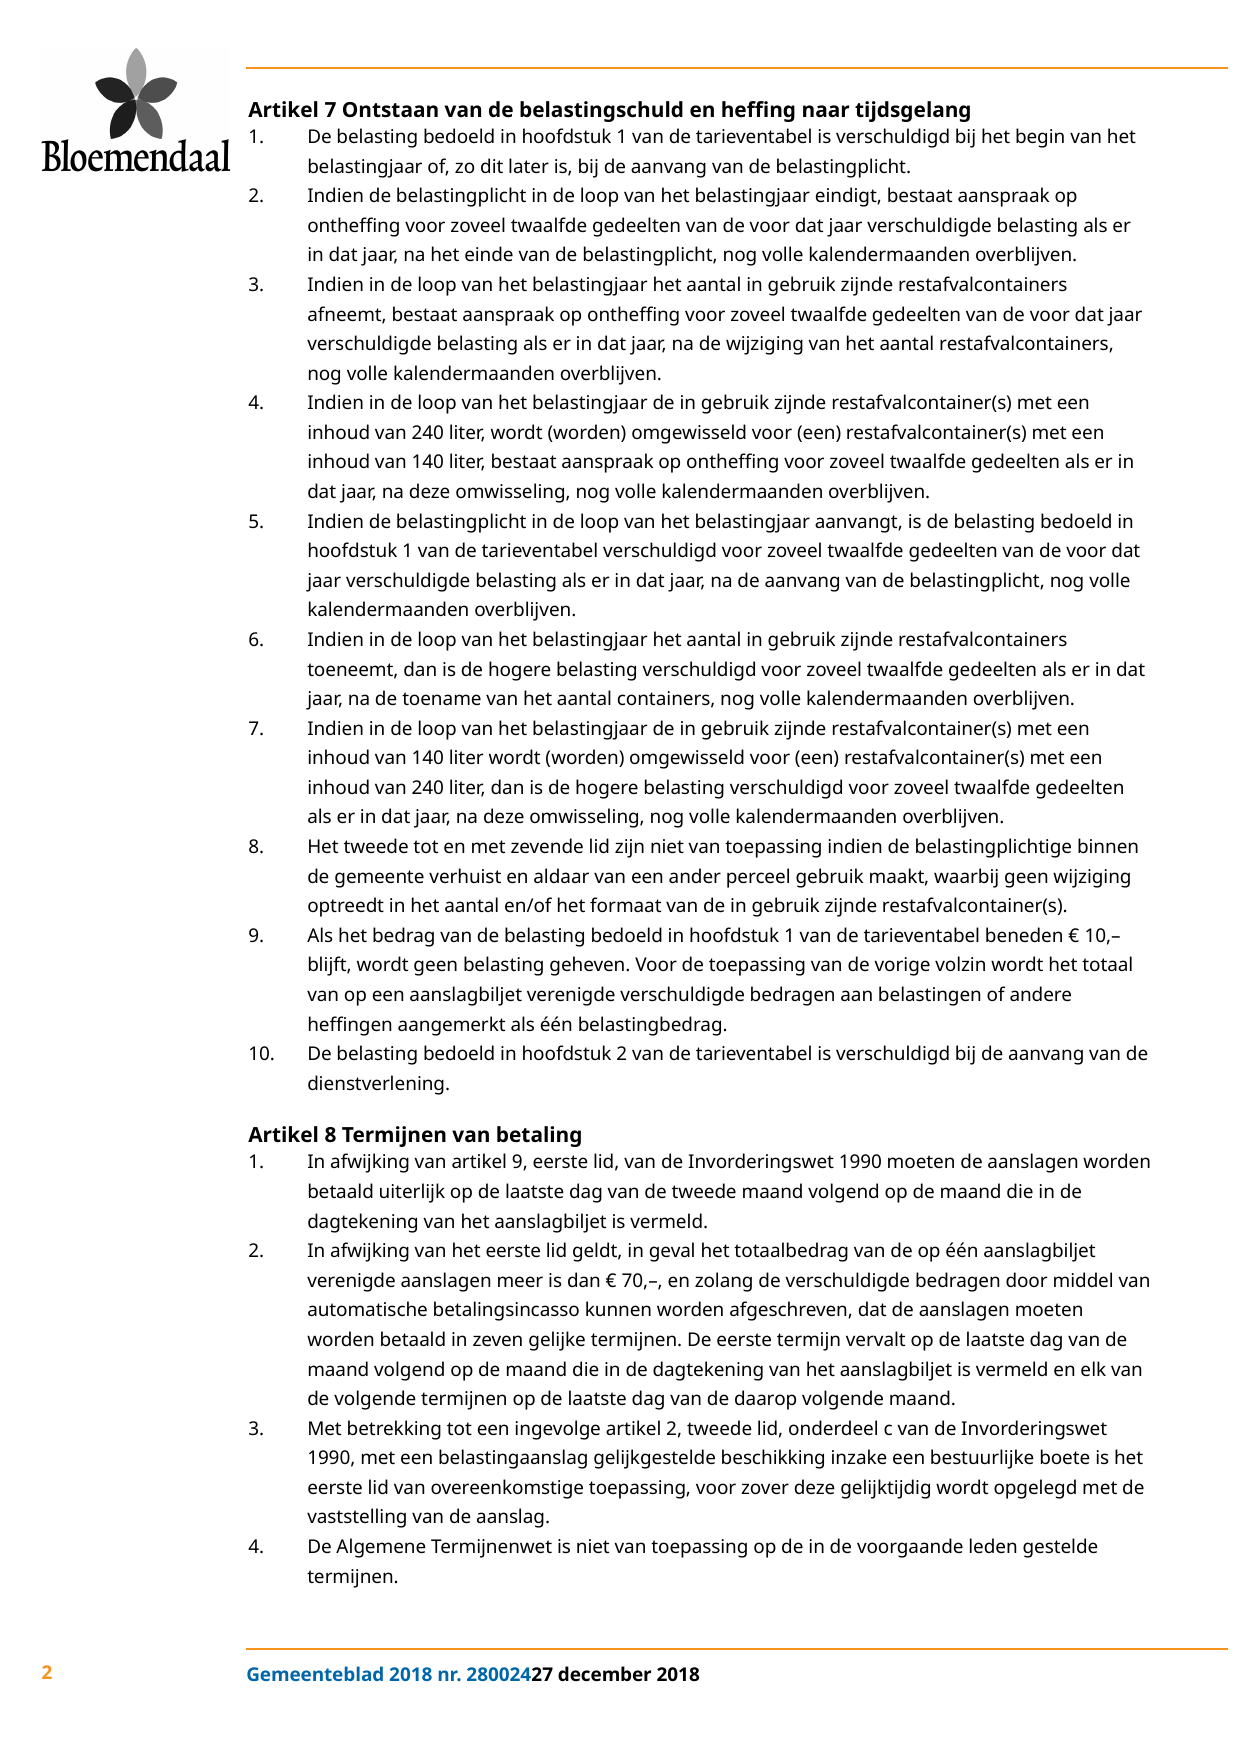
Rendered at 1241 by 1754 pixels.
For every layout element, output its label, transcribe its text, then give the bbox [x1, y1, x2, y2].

list De belasting bedoeld in hoofdstuk 2 van de tarieventabel is verschuldigd bij de aanvang van de dienstverlening. [248, 1040, 1152, 1096]
list Indien in de loop van het belastingjaar het aantal in gebruik zijnde restafvalcontainers toeneemt, dan is de hogere belasting verschuldigd voor zoveel twaalfde gedeelten als er in dat jaar, na de toename van het aantal containers, nog volle kalendermaanden overblijven. [248, 626, 1152, 711]
text Artikel 8 Termijnen van betaling [248, 1120, 1152, 1149]
list Als het bedrag van de belasting bedoeld in hoofdstuk 1 van de tarieventabel beneden € 10,– blijft, wordt geen belasting geheven. Voor de toepassing van de vorige volzin wordt het totaal van op een aanslagbiljet verenigde verschuldigde bedragen aan belastingen of andere heffingen aangemerkt als één belastingbedrag. [248, 922, 1152, 1036]
list In afwijking van artikel 9, eerste lid, van de Invorderingswet 1990 moeten de aanslagen worden betaald uiterlijk op de laatste dag van de tweede maand volgend op de maand die in de dagtekening van het aanslagbiljet is vermeld. [248, 1149, 1152, 1234]
list Met betrekking tot een ingevolge artikel 2, tweede lid, onderdeel c van de Invorderingswet 1990, met een belastingaanslag gelijkgestelde beschikking inzake een bestuurlijke boete is het eerste lid van overeenkomstige toepassing, voor zover deze gelijktijdig wordt opgelegd met de vaststelling van de aanslag. [248, 1415, 1152, 1529]
text Artikel 7 Ontstaan van de belastingschuld en heffing naar tijdsgelang [248, 95, 1152, 123]
list Indien de belastingplicht in de loop van het belastingjaar eindigt, bestaat aanspraak op ontheffing voor zoveel twaalfde gedeelten van de voor dat jaar verschuldigde belasting als er in dat jaar, na het einde van de belastingplicht, nog volle kalendermaanden overblijven. [248, 182, 1152, 267]
list Indien in de loop van het belastingjaar de in gebruik zijnde restafvalcontainer(s) met een inhoud van 240 liter, wordt (worden) omgewisseld voor (een) restafvalcontainer(s) met een inhoud van 140 liter, bestaat aanspraak op ontheffing voor zoveel twaalfde gedeelten als er in dat jaar, na deze omwisseling, nog volle kalendermaanden overblijven. [248, 389, 1152, 504]
list Indien in de loop van het belastingjaar het aantal in gebruik zijnde restafvalcontainers afneemt, bestaat aanspraak op ontheffing voor zoveel twaalfde gedeelten van de voor dat jaar verschuldigde belasting als er in dat jaar, na de wijziging van het aantal restafvalcontainers, nog volle kalendermaanden overblijven. [248, 271, 1152, 386]
picture [41, 47, 231, 172]
list Het tweede tot en met zevende lid zijn niet van toepassing indien de belastingplichtige binnen de gemeente verhuist en aldaar van een ander perceel gebruik maakt, waarbij geen wijziging optreedt in het aantal en/of het formaat van de in gebruik zijnde restafvalcontainer(s). [248, 833, 1152, 918]
list De Algemene Termijnenwet is niet van toepassing op de in de voorgaande leden gestelde termijnen. [248, 1533, 1152, 1589]
list Indien de belastingplicht in de loop van het belastingjaar aanvangt, is de belasting bedoeld in hoofdstuk 1 van de tarieventabel verschuldigd voor zoveel twaalfde gedeelten van de voor dat jaar verschuldigde belasting als er in dat jaar, na de aanvang van de belastingplicht, nog volle kalendermaanden overblijven. [248, 508, 1152, 622]
list Indien in de loop van het belastingjaar de in gebruik zijnde restafvalcontainer(s) met een inhoud van 140 liter wordt (worden) omgewisseld voor (een) restafvalcontainer(s) met een inhoud van 240 liter, dan is de hogere belasting verschuldigd voor zoveel twaalfde gedeelten als er in dat jaar, na deze omwisseling, nog volle kalendermaanden overblijven. [248, 715, 1152, 829]
list In afwijking van het eerste lid geldt, in geval het totaalbedrag van de op één aanslagbiljet verenigde aanslagen meer is dan € 70,–, en zolang de verschuldigde bedragen door middel van automatische betalingsincasso kunnen worden afgeschreven, dat de aanslagen moeten worden betaald in zeven gelijke termijnen. De eerste termijn vervalt op de laatste dag van de maand volgend op de maand die in de dagtekening van het aanslagbiljet is vermeld en elk van de volgende termijnen op de laatste dag van de daarop volgende maand. [248, 1237, 1152, 1411]
list De belasting bedoeld in hoofdstuk 1 van de tarieventabel is verschuldigd bij het begin van het belastingjaar of, zo dit later is, bij de aanvang van de belastingplicht. [248, 123, 1152, 178]
